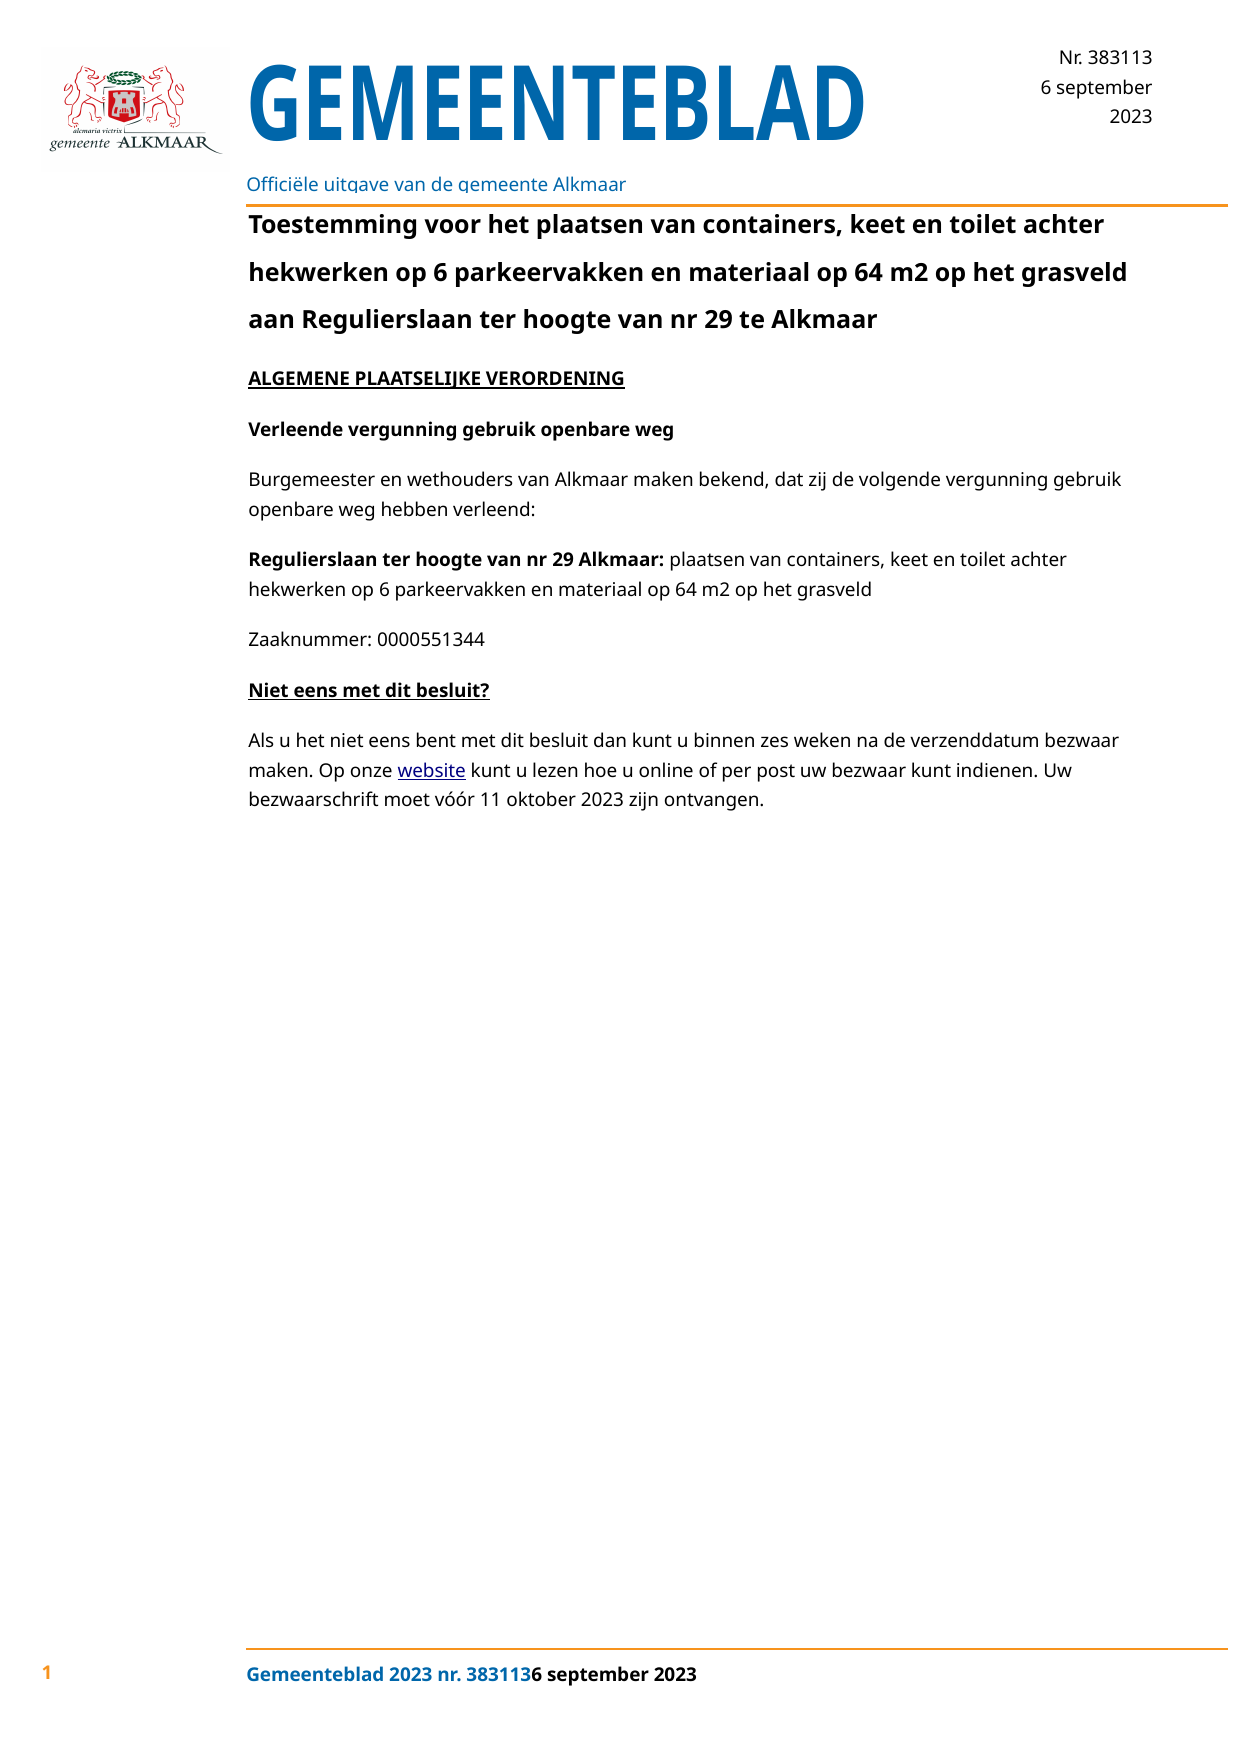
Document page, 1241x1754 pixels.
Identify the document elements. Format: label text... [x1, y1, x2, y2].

text Verleende vergunning gebruik openbare weg [248, 416, 1152, 442]
text Niet eens met dit besluit? [248, 677, 1152, 702]
picture [41, 47, 231, 172]
text Als u het niet eens bent met dit besluit dan kunt u binnen zes weken na de verzenddatum bezwaar maken. Op onze website kunt u lezen hoe u online of per post uw bezwaar kunt indienen. Uw bezwaarschrift moet vóór 11 oktober 2023 zijn ontvangen. [248, 727, 1152, 812]
text ALGEMENE PLAATSELIJKE VERORDENING [248, 366, 1152, 391]
text Zaaknummer: 0000551344 [248, 626, 1152, 652]
text Regulierslaan ter hoogte van nr 29 Alkmaar: plaatsen van containers, keet en toilet achter hekwerken op 6 parkeervakken en materiaal op 64 m2 op het grasveld [248, 546, 1152, 602]
text Toestemming voor het plaatsen van containers, keet en toilet achter hekwerken op 6 parkeervakken en materiaal op 64 m2 op het grasveld aan Regulierslaan ter hoogte van nr 29 te Alkmaar [248, 207, 1152, 336]
text Burgemeester en wethouders van Alkmaar maken bekend, dat zij de volgende vergunning gebruik openbare weg hebben verleend: [248, 466, 1152, 522]
